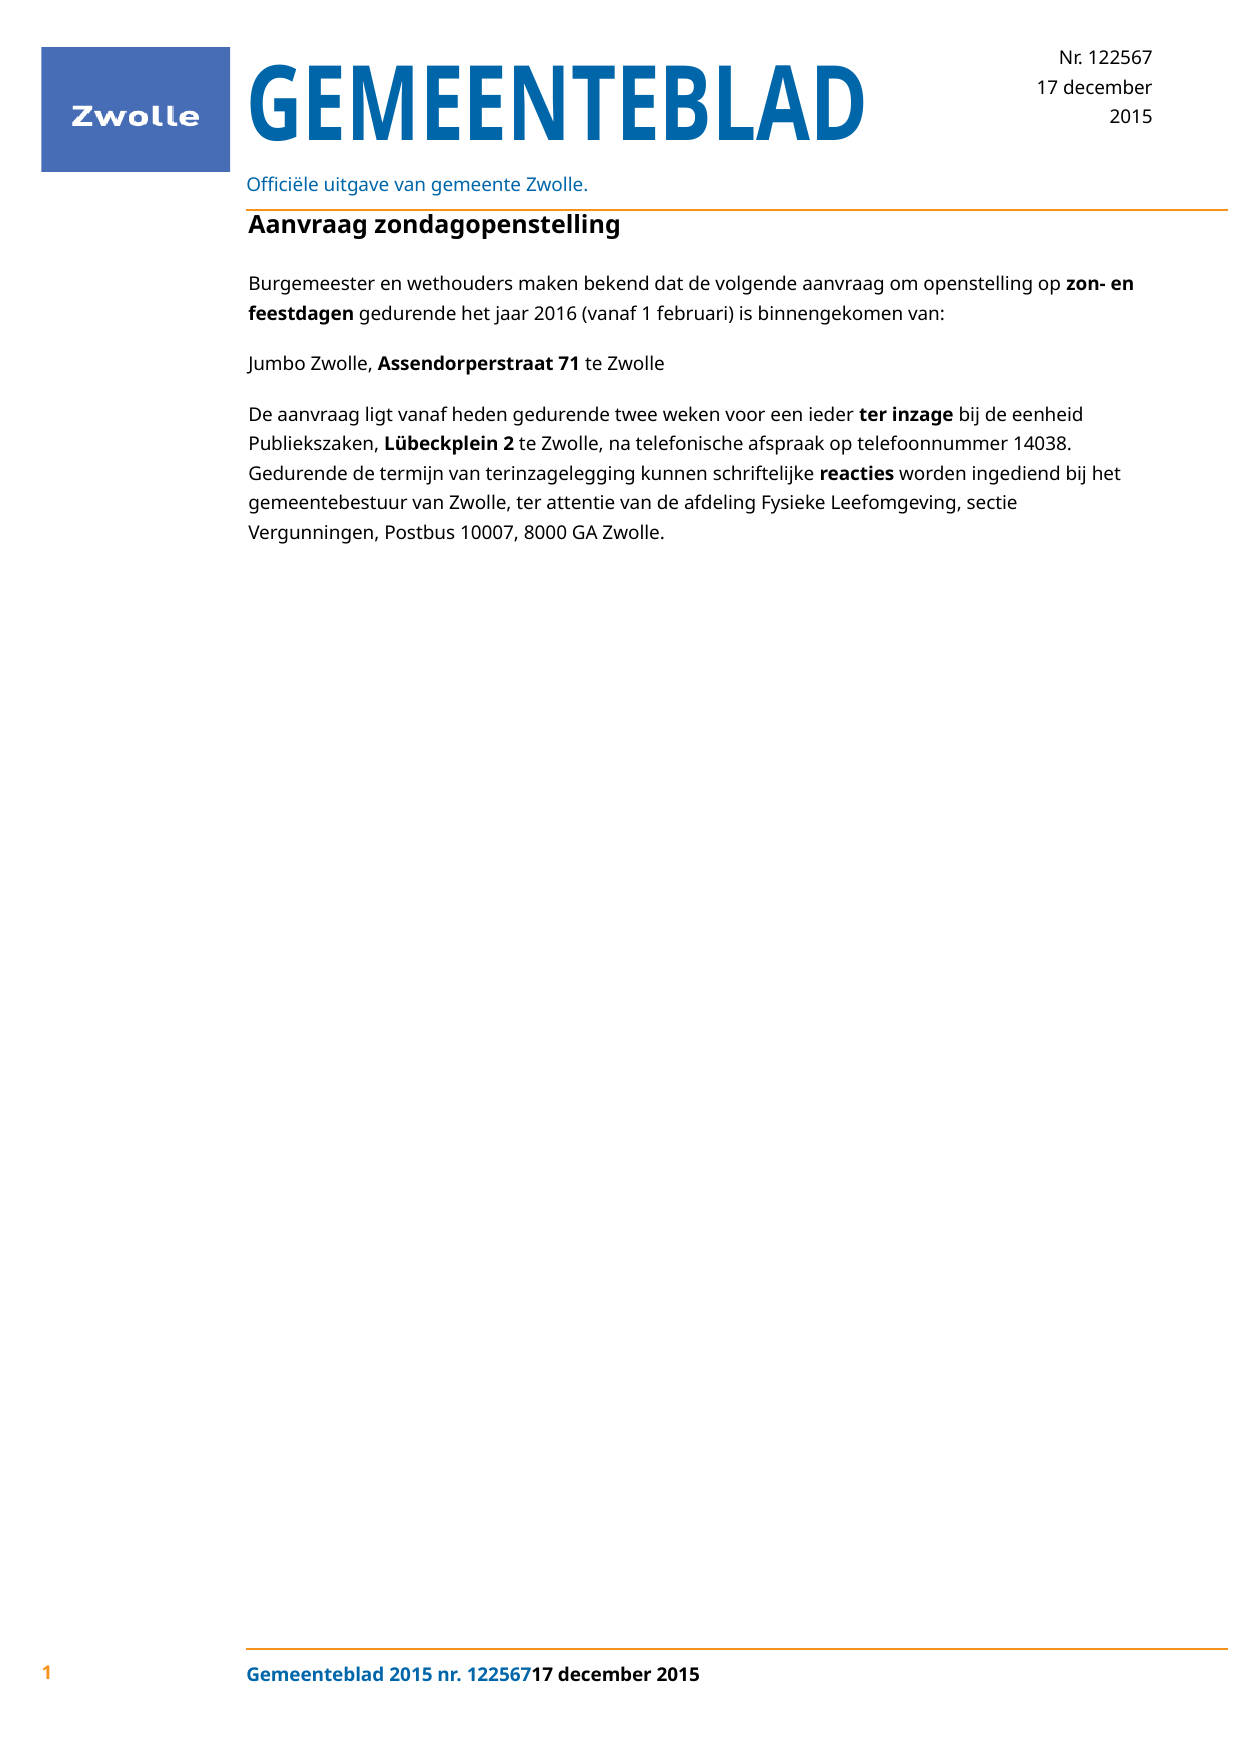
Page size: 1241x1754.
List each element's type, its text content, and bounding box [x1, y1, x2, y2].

text Jumbo Zwolle, Assendorperstraat 71 te Zwolle [248, 350, 1152, 376]
picture [41, 47, 231, 172]
text Aanvraag zondagopenstelling [248, 211, 1152, 241]
text De aanvraag ligt vanaf heden gedurende twee weken voor een ieder ter inzage bij de eenheid Publiekszaken, Lübeckplein 2 te Zwolle, na telefonische afspraak op telefoonnummer 14038. Gedurende de termijn van terinzagelegging kunnen schriftelijke reacties worden ingediend bij het gemeentebestuur van Zwolle, ter attentie van de afdeling Fysieke Leefomgeving, sectie Vergunningen, Postbus 10007, 8000 GA Zwolle. [248, 401, 1152, 545]
text Burgemeester en wethouders maken bekend dat de volgende aanvraag om openstelling op zon- en feestdagen gedurende het jaar 2016 (vanaf 1 februari) is binnengekomen van: [248, 270, 1152, 326]
